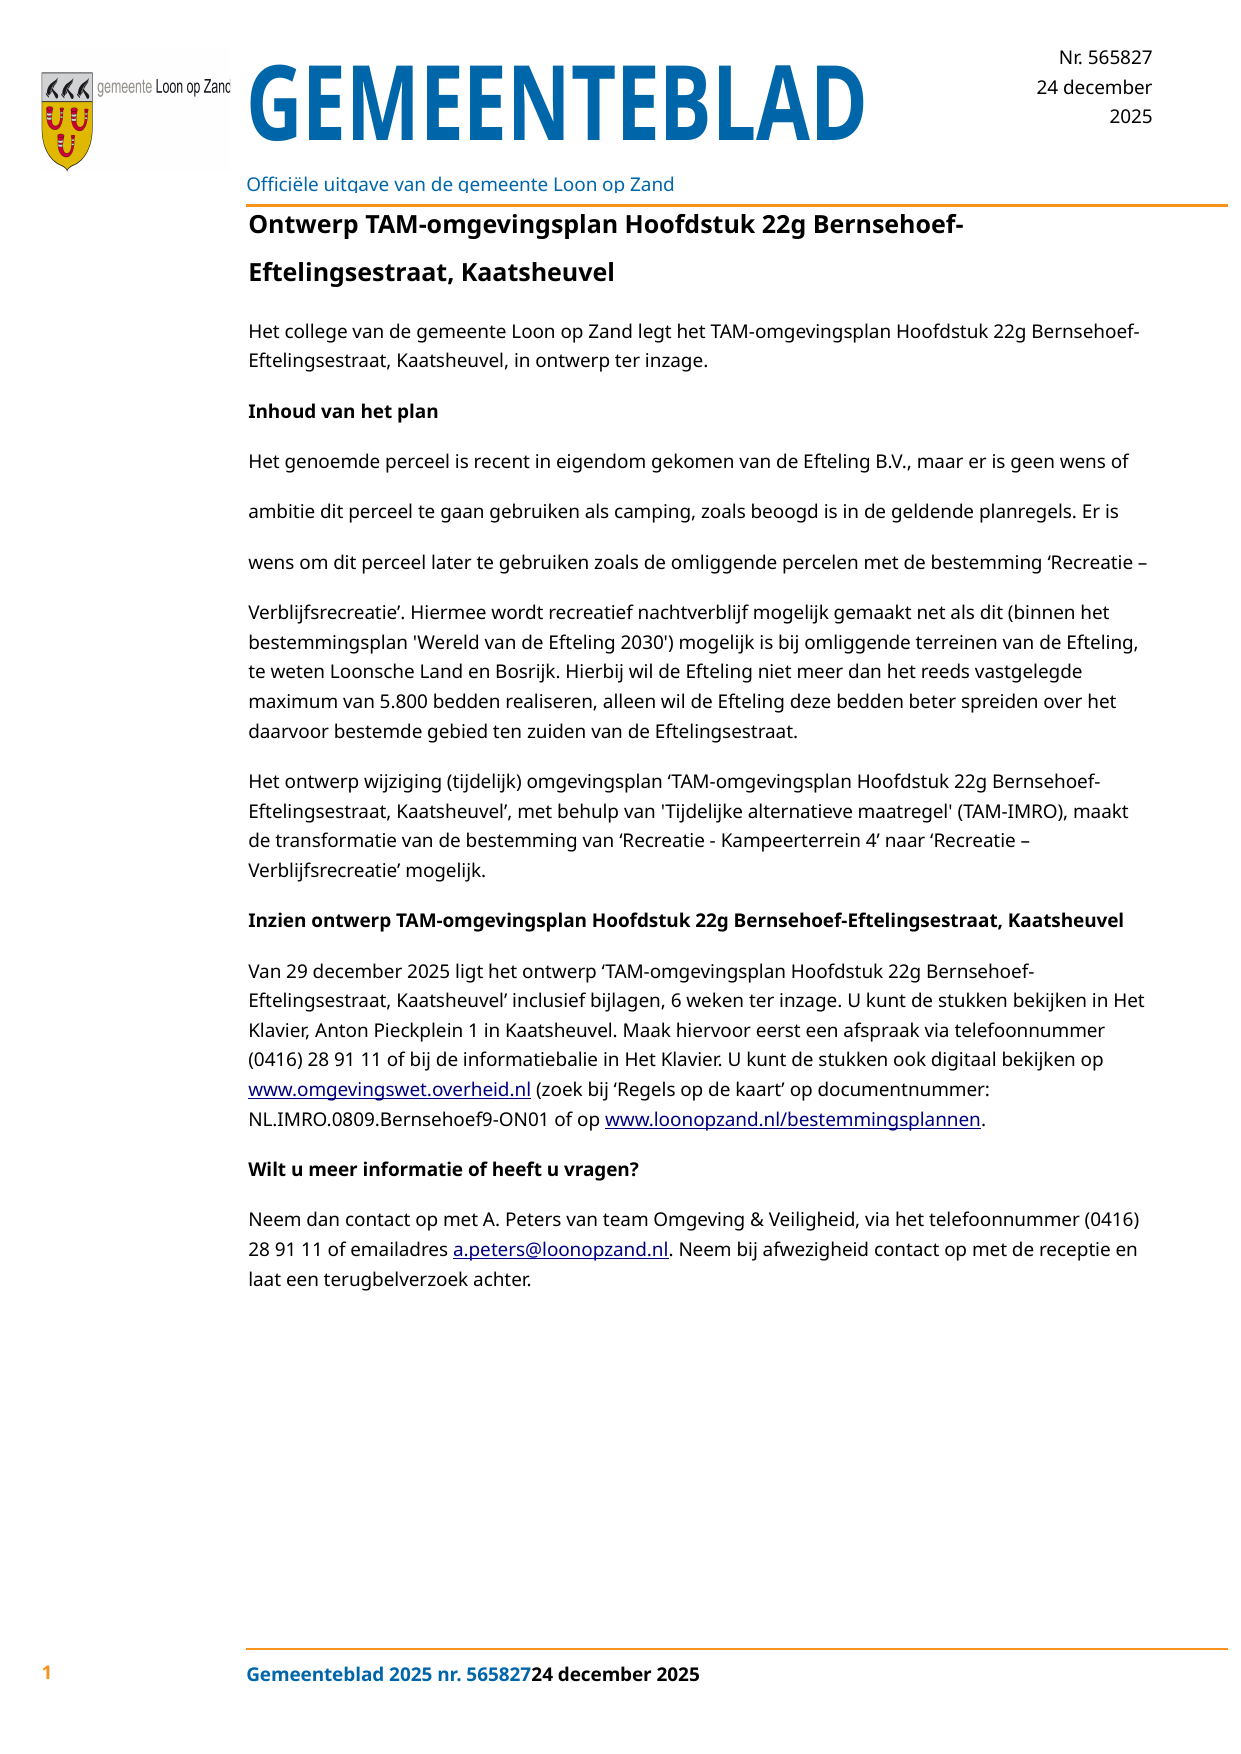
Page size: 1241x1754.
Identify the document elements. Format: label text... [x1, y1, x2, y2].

text Het genoemde perceel is recent in eigendom gekomen van de Efteling B.V., maar er is geen wens of [248, 448, 1152, 474]
text ambitie dit perceel te gaan gebruiken als camping, zoals beoogd is in de geldende planregels. Er is [248, 499, 1152, 524]
text Ontwerp TAM-omgevingsplan Hoofdstuk 22g Bernsehoef-Eftelingsestraat, Kaatsheuvel [248, 207, 1152, 288]
text Wilt u meer informatie of heeft u vragen? [248, 1156, 1152, 1182]
text Verblijfsrecreatie’. Hiermee wordt recreatief nachtverblijf mogelijk gemaakt net als dit (binnen het bestemmingsplan 'Wereld van de Efteling 2030') mogelijk is bij omliggende terreinen van de Efteling, te weten Loonsche Land en Bosrijk. Hierbij wil de Efteling niet meer dan het reeds vastgelegde maximum van 5.800 bedden realiseren, alleen wil de Efteling deze bedden beter spreiden over het daarvoor bestemde gebied ten zuiden van de Eftelingsestraat. [248, 599, 1152, 744]
text Neem dan contact op met A. Peters van team Omgeving & Veiligheid, via het telefoonnummer (0416) 28 91 11 of emailadres a.peters@loonopzand.nl. Neem bij afwezigheid contact op met de receptie en laat een terugbelverzoek achter. [248, 1207, 1152, 1292]
text Het ontwerp wijziging (tijdelijk) omgevingsplan ‘TAM-omgevingsplan Hoofdstuk 22g Bernsehoef-Eftelingsestraat, Kaatsheuvel’, met behulp van 'Tijdelijke alternatieve maatregel' (TAM-IMRO), maakt de transformatie van de bestemming van ‘Recreatie - Kampeerterrein 4’ naar ‘Recreatie – Verblijfsrecreatie’ mogelijk. [248, 768, 1152, 883]
text Inhoud van het plan [248, 398, 1152, 424]
text Het college van de gemeente Loon op Zand legt het TAM-omgevingsplan Hoofdstuk 22g Bernsehoef-Eftelingsestraat, Kaatsheuvel, in ontwerp ter inzage. [248, 318, 1152, 373]
picture [41, 47, 231, 172]
text wens om dit perceel later te gebruiken zoals de omliggende percelen met de bestemming ‘Recreatie – [248, 549, 1152, 575]
text Inzien ontwerp TAM-omgevingsplan Hoofdstuk 22g Bernsehoef-Eftelingsestraat, Kaatsheuvel [248, 907, 1152, 933]
text Van 29 december 2025 ligt het ontwerp ‘TAM-omgevingsplan Hoofdstuk 22g Bernsehoef-Eftelingsestraat, Kaatsheuvel’ inclusief bijlagen, 6 weken ter inzage. U kunt de stukken bekijken in Het Klavier, Anton Pieckplein 1 in Kaatsheuvel. Maak hiervoor eerst een afspraak via telefoonnummer (0416) 28 91 11 of bij de informatiebalie in Het Klavier. U kunt de stukken ook digitaal bekijken op www.omgevingswet.overheid.nl (zoek bij ‘Regels op de kaart’ op documentnummer: NL.IMRO.0809.Bernsehoef9-ON01 of op www.loonopzand.nl/bestemmingsplannen. [248, 958, 1152, 1132]
